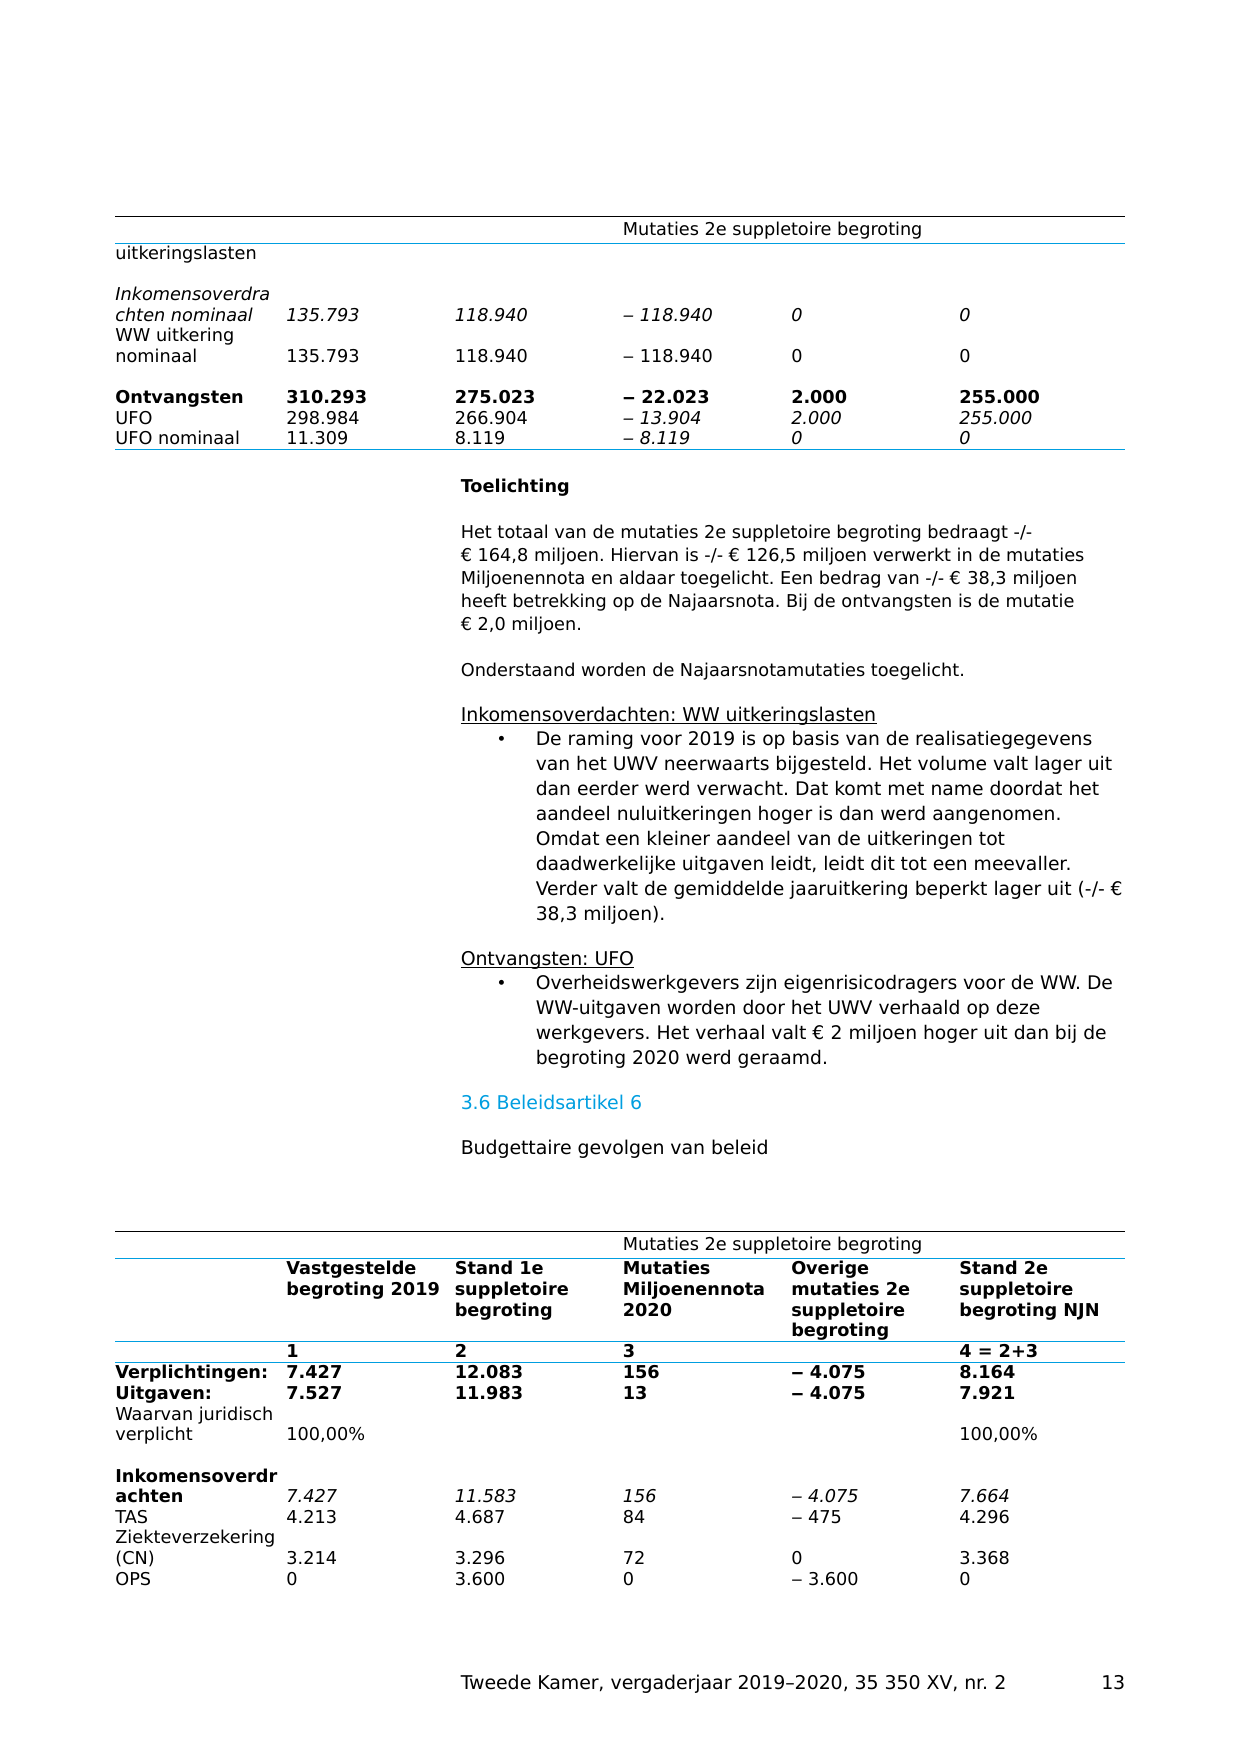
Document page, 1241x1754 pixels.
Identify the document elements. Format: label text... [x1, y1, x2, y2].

table_cell [115, 1342, 283, 1362]
table_cell [788, 263, 956, 284]
table_cell 255.000 [956, 387, 1125, 408]
table_cell uitkeringslasten [115, 244, 283, 263]
table_cell [620, 1404, 788, 1445]
table_cell Ziekteverzekering (CN) [115, 1528, 283, 1569]
text Inkomensoverdachten: WW uitkeringslasten [461, 704, 1125, 726]
table_cell [620, 244, 788, 263]
table_cell 0 [788, 1528, 956, 1569]
table_cell [788, 244, 956, 263]
table_cell [283, 1589, 452, 1610]
table_cell 11.983 [452, 1383, 620, 1404]
table_cell 266.904 [452, 408, 620, 428]
table_cell [452, 1589, 620, 1610]
list Overheidswerkgevers zijn eigenrisicodragers voor de WW. De WW-uitgaven worden door het UWV verhaald op deze werkgevers. Het verhaal valt € 2 miljoen hoger uit dan bij de begroting 2020 werd geraamd. [498, 969, 1125, 1069]
table_cell 7.921 [956, 1383, 1125, 1404]
table_cell 12.083 [452, 1363, 620, 1383]
table_cell ‒ 118.940 [620, 325, 788, 366]
table_cell 7.664 [956, 1466, 1125, 1507]
table_cell [620, 366, 788, 387]
table_cell ‒ 4.075 [788, 1383, 956, 1404]
table_cell 0 [956, 325, 1125, 366]
table_cell [956, 1445, 1125, 1466]
table_cell Mutaties 2e suppletoire begroting [620, 1232, 956, 1258]
table_cell [620, 1589, 788, 1610]
table_cell 0 [620, 1569, 788, 1589]
table_cell 4.687 [452, 1507, 620, 1527]
table_cell WW uitkering nominaal [115, 325, 283, 366]
table_cell 275.023 [452, 387, 620, 408]
table_cell [283, 217, 452, 243]
table_cell 7.527 [283, 1383, 452, 1404]
table_cell [956, 217, 1125, 243]
table_cell [283, 263, 452, 284]
table_cell [115, 1232, 283, 1258]
table_cell Verplichtingen: [115, 1363, 283, 1383]
table_cell 8.119 [452, 428, 620, 449]
table_cell [115, 1589, 283, 1610]
table_cell 0 [283, 1569, 452, 1589]
table_cell 1 [283, 1342, 452, 1362]
table_cell [452, 1232, 620, 1258]
table_header Tabel 14 Budgettaire gevolgen van beleid, begrotingsgefinancierd artikel 6 Ziekte en zwangerschap (bedragen x € 1.000) [115, 1183, 1125, 1231]
table_cell ‒ 22.023 [620, 387, 788, 408]
table_cell 84 [620, 1507, 788, 1527]
table_cell [956, 1232, 1125, 1258]
table_cell Stand 2e suppletoire begroting NJN [956, 1259, 1125, 1341]
table_cell [620, 263, 788, 284]
table_cell ‒ 4.075 [788, 1363, 956, 1383]
table_cell [452, 1445, 620, 1466]
table_cell 0 [956, 284, 1125, 325]
table_cell Uitgaven: [115, 1383, 283, 1404]
table_cell [452, 263, 620, 284]
text Onderstaand worden de Najaarsnotamutaties toegelicht. [461, 658, 1125, 681]
table_cell [115, 1445, 283, 1466]
table_cell [956, 366, 1125, 387]
table_cell 0 [788, 428, 956, 449]
table_cell Mutaties 2e suppletoire begroting [620, 217, 956, 243]
table_cell ‒ 118.940 [620, 284, 788, 325]
title Budgettaire gevolgen van beleid [461, 1137, 1125, 1159]
table_cell 4.213 [283, 1507, 452, 1527]
table_cell 255.000 [956, 408, 1125, 428]
table_cell [283, 1445, 452, 1466]
table_cell 3.368 [956, 1528, 1125, 1569]
table_cell 4.296 [956, 1507, 1125, 1527]
table_cell 2.000 [788, 387, 956, 408]
table_cell [115, 1259, 283, 1341]
table_cell [956, 244, 1125, 263]
table_cell TAS [115, 1507, 283, 1527]
table_cell [788, 366, 956, 387]
table_cell [788, 1445, 956, 1466]
table_cell 72 [620, 1528, 788, 1569]
table_cell ‒ 475 [788, 1507, 956, 1527]
table_cell [956, 263, 1125, 284]
table_cell [115, 263, 283, 284]
list De raming voor 2019 is op basis van de realisatiegegevens van het UWV neerwaarts bijgesteld. Het volume valt lager uit dan eerder werd verwacht. Dat komt met name doordat het aandeel nuluitkeringen hoger is dan werd aangenomen. Omdat een kleiner aandeel van de uitkeringen tot daadwerkelijke uitgaven leidt, leidt dit tot een meevaller. Verder valt de gemiddelde jaaruitkering beperkt lager uit (-/- € 38,3 miljoen). [498, 726, 1125, 926]
text Toelichting [461, 474, 1125, 497]
title 3.6 Beleidsartikel 6 [461, 1092, 1125, 1113]
table_cell OPS [115, 1569, 283, 1589]
table_cell 100,00% [283, 1404, 452, 1445]
table_cell 0 [788, 325, 956, 366]
table_cell 2 [452, 1342, 620, 1362]
table_cell ‒ 3.600 [788, 1569, 956, 1589]
table_cell 7.427 [283, 1466, 452, 1507]
table_cell [452, 244, 620, 263]
table_cell 0 [788, 284, 956, 325]
table_cell 11.309 [283, 428, 452, 449]
table_cell ‒ 8.119 [620, 428, 788, 449]
table_cell 135.793 [283, 284, 452, 325]
table_cell [452, 366, 620, 387]
table_cell Mutaties Miljoenennota 2020 [620, 1259, 788, 1341]
table_cell 8.164 [956, 1363, 1125, 1383]
text Ontvangsten: UFO [461, 948, 1125, 969]
table_cell [452, 1404, 620, 1445]
table_cell 11.583 [452, 1466, 620, 1507]
table_cell Ontvangsten [115, 387, 283, 408]
table_cell 3 [620, 1342, 956, 1362]
table_cell [283, 1232, 452, 1258]
table_cell [115, 366, 283, 387]
table_cell 13 [620, 1383, 788, 1404]
table_cell 2.000 [788, 408, 956, 428]
table_cell 3.600 [452, 1569, 620, 1589]
table_cell Inkomensoverdrachten nominaal [115, 284, 283, 325]
table_cell [115, 217, 283, 243]
text Het totaal van de mutaties 2e suppletoire begroting bedraagt -/- € 164,8 miljoen. Hiervan is -/- € 126,5 miljoen verwerkt in de mutaties Miljoenennota en aldaar toegelicht. Een bedrag van -/- € 38,3 miljoen heeft betrekking op de Najaarsnota. Bij de ontvangsten is de mutatie € 2,0 miljoen. [461, 520, 1125, 635]
table_cell Inkomensoverdrachten [115, 1466, 283, 1507]
table_cell 135.793 [283, 325, 452, 366]
table_cell Vastgestelde begroting 2019 [283, 1259, 452, 1341]
table_cell [283, 244, 452, 263]
table_cell UFO [115, 408, 283, 428]
table_cell 118.940 [452, 284, 620, 325]
table_cell [788, 1404, 956, 1445]
table_cell [956, 1589, 1125, 1610]
table_cell 0 [956, 1569, 1125, 1589]
table_cell UFO nominaal [115, 428, 283, 449]
table_cell ‒ 13.904 [620, 408, 788, 428]
table_cell 4 = 2+3 [956, 1342, 1125, 1362]
table_cell [283, 366, 452, 387]
table_cell Stand 1e suppletoire begroting [452, 1259, 620, 1341]
table_cell [788, 1589, 956, 1610]
table_cell Overige mutaties 2e suppletoire begroting [788, 1259, 956, 1341]
table_header Tabel 13 Budgettaire gevolgen van beleid, premiegefinancierd artikel 5 Werkloosheid (bedragen x € 1.000) [115, 191, 1125, 216]
table_cell 156 [620, 1466, 788, 1507]
table_cell 298.984 [283, 408, 452, 428]
table_cell 0 [956, 428, 1125, 449]
table_cell 100,00% [956, 1404, 1125, 1445]
table_cell [452, 217, 620, 243]
table_cell ‒ 4.075 [788, 1466, 956, 1507]
table_cell 7.427 [283, 1363, 452, 1383]
table_cell Waarvan juridisch verplicht [115, 1404, 283, 1445]
table_cell 310.293 [283, 387, 452, 408]
table_cell 156 [620, 1363, 788, 1383]
table_cell 3.214 [283, 1528, 452, 1569]
table_cell 118.940 [452, 325, 620, 366]
table_cell 3.296 [452, 1528, 620, 1569]
table_cell [620, 1445, 788, 1466]
